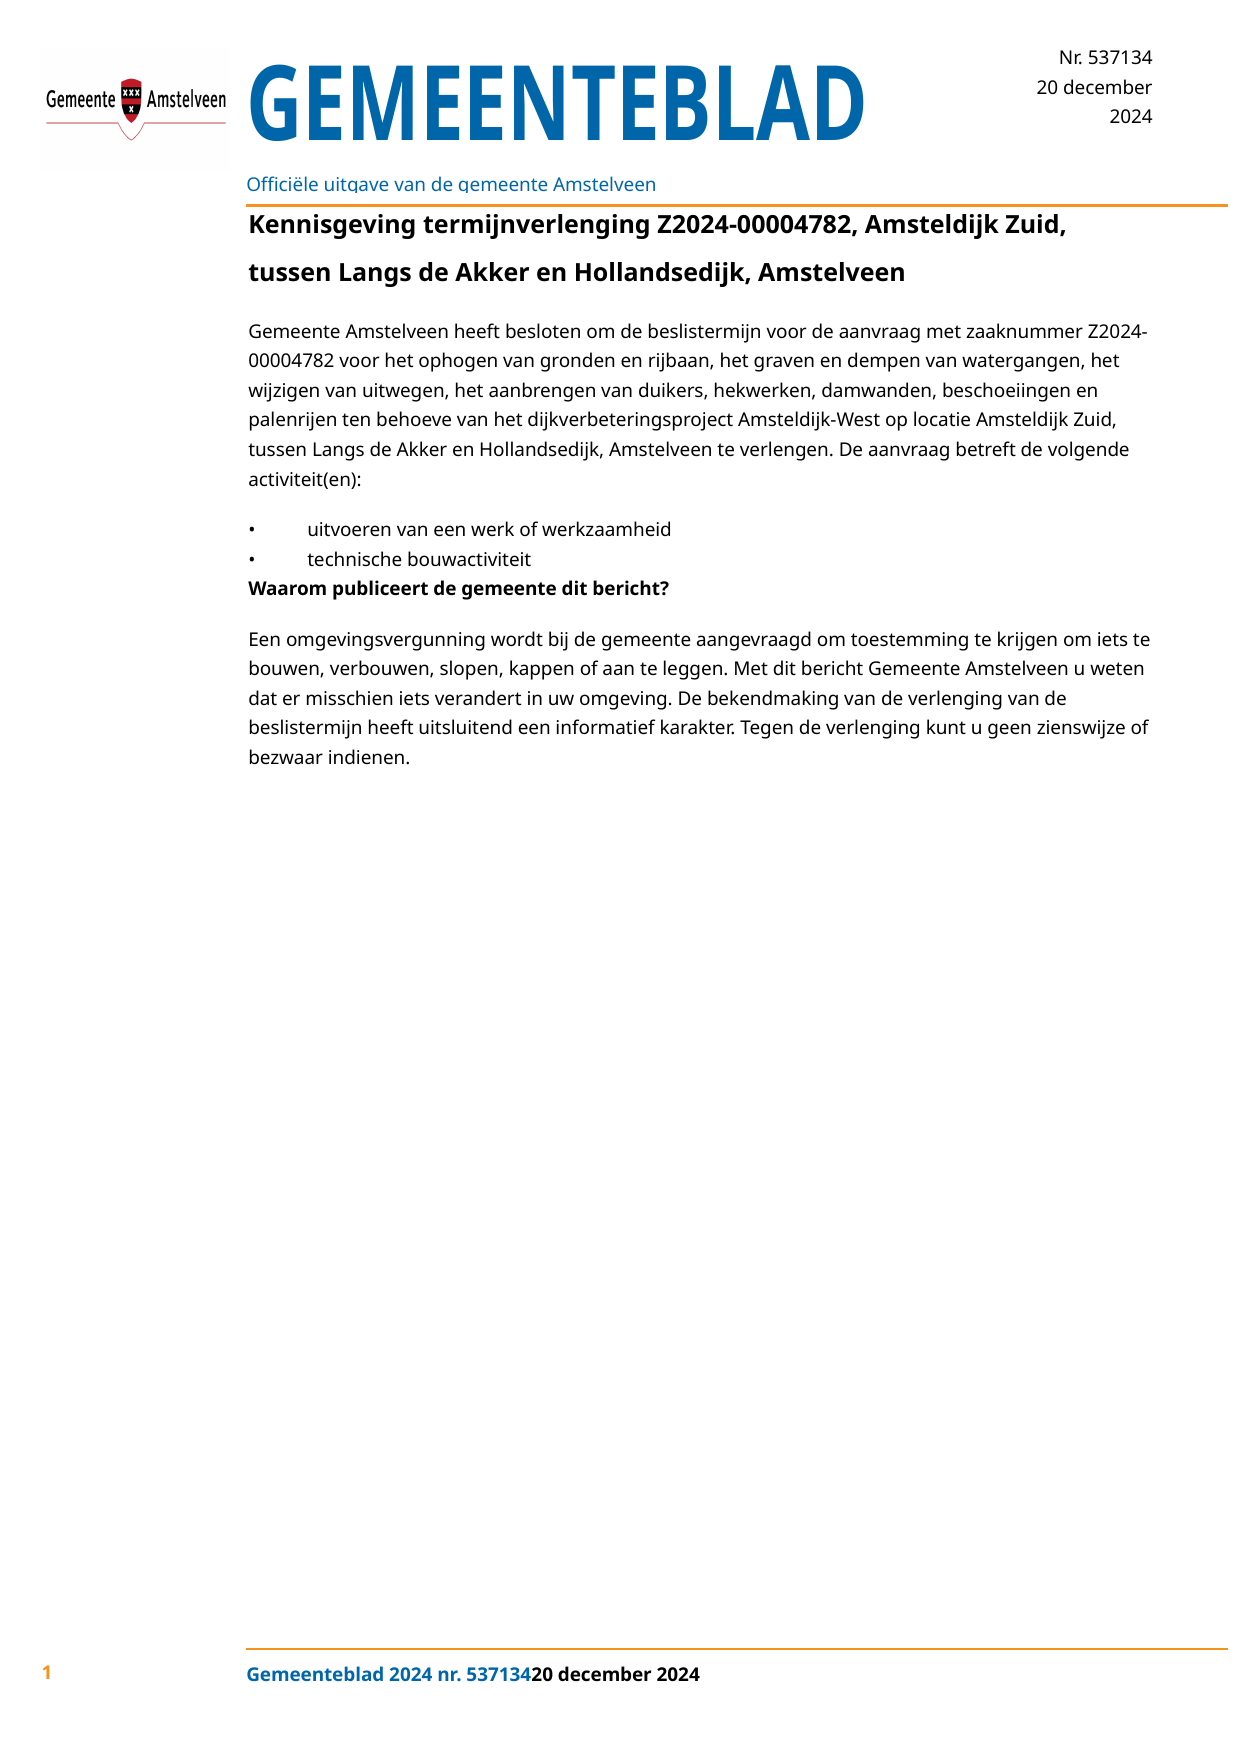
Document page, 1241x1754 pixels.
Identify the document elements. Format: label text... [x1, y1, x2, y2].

text Gemeente Amstelveen heeft besloten om de beslistermijn voor de aanvraag met zaaknummer Z2024-00004782 voor het ophogen van gronden en rijbaan, het graven en dempen van watergangen, het wijzigen van uitwegen, het aanbrengen van duikers, hekwerken, damwanden, beschoeiingen en palenrijen ten behoeve van het dijkverbeteringsproject Amsteldijk-West op locatie Amsteldijk Zuid, tussen Langs de Akker en Hollandsedijk, Amstelveen te verlengen. De aanvraag betreft de volgende activiteit(en): [248, 318, 1152, 492]
text Kennisgeving termijnverlenging Z2024-00004782, Amsteldijk Zuid, tussen Langs de Akker en Hollandsedijk, Amstelveen [248, 207, 1152, 288]
text Waarom publiceert de gemeente dit bericht? [248, 575, 1152, 601]
text Een omgevingsvergunning wordt bij de gemeente aangevraagd om toestemming te krijgen om iets te bouwen, verbouwen, slopen, kappen of aan te leggen. Met dit bericht Gemeente Amstelveen u weten dat er misschien iets verandert in uw omgeving. De bekendmaking van de verlenging van de beslistermijn heeft uitsluitend een informatief karakter. Tegen de verlenging kunt u geen zienswijze of bezwaar indienen. [248, 626, 1152, 770]
list technische bouwactiviteit [248, 546, 1152, 572]
picture [41, 47, 231, 172]
list uitvoeren van een werk of werkzaamheid [248, 516, 1152, 542]
